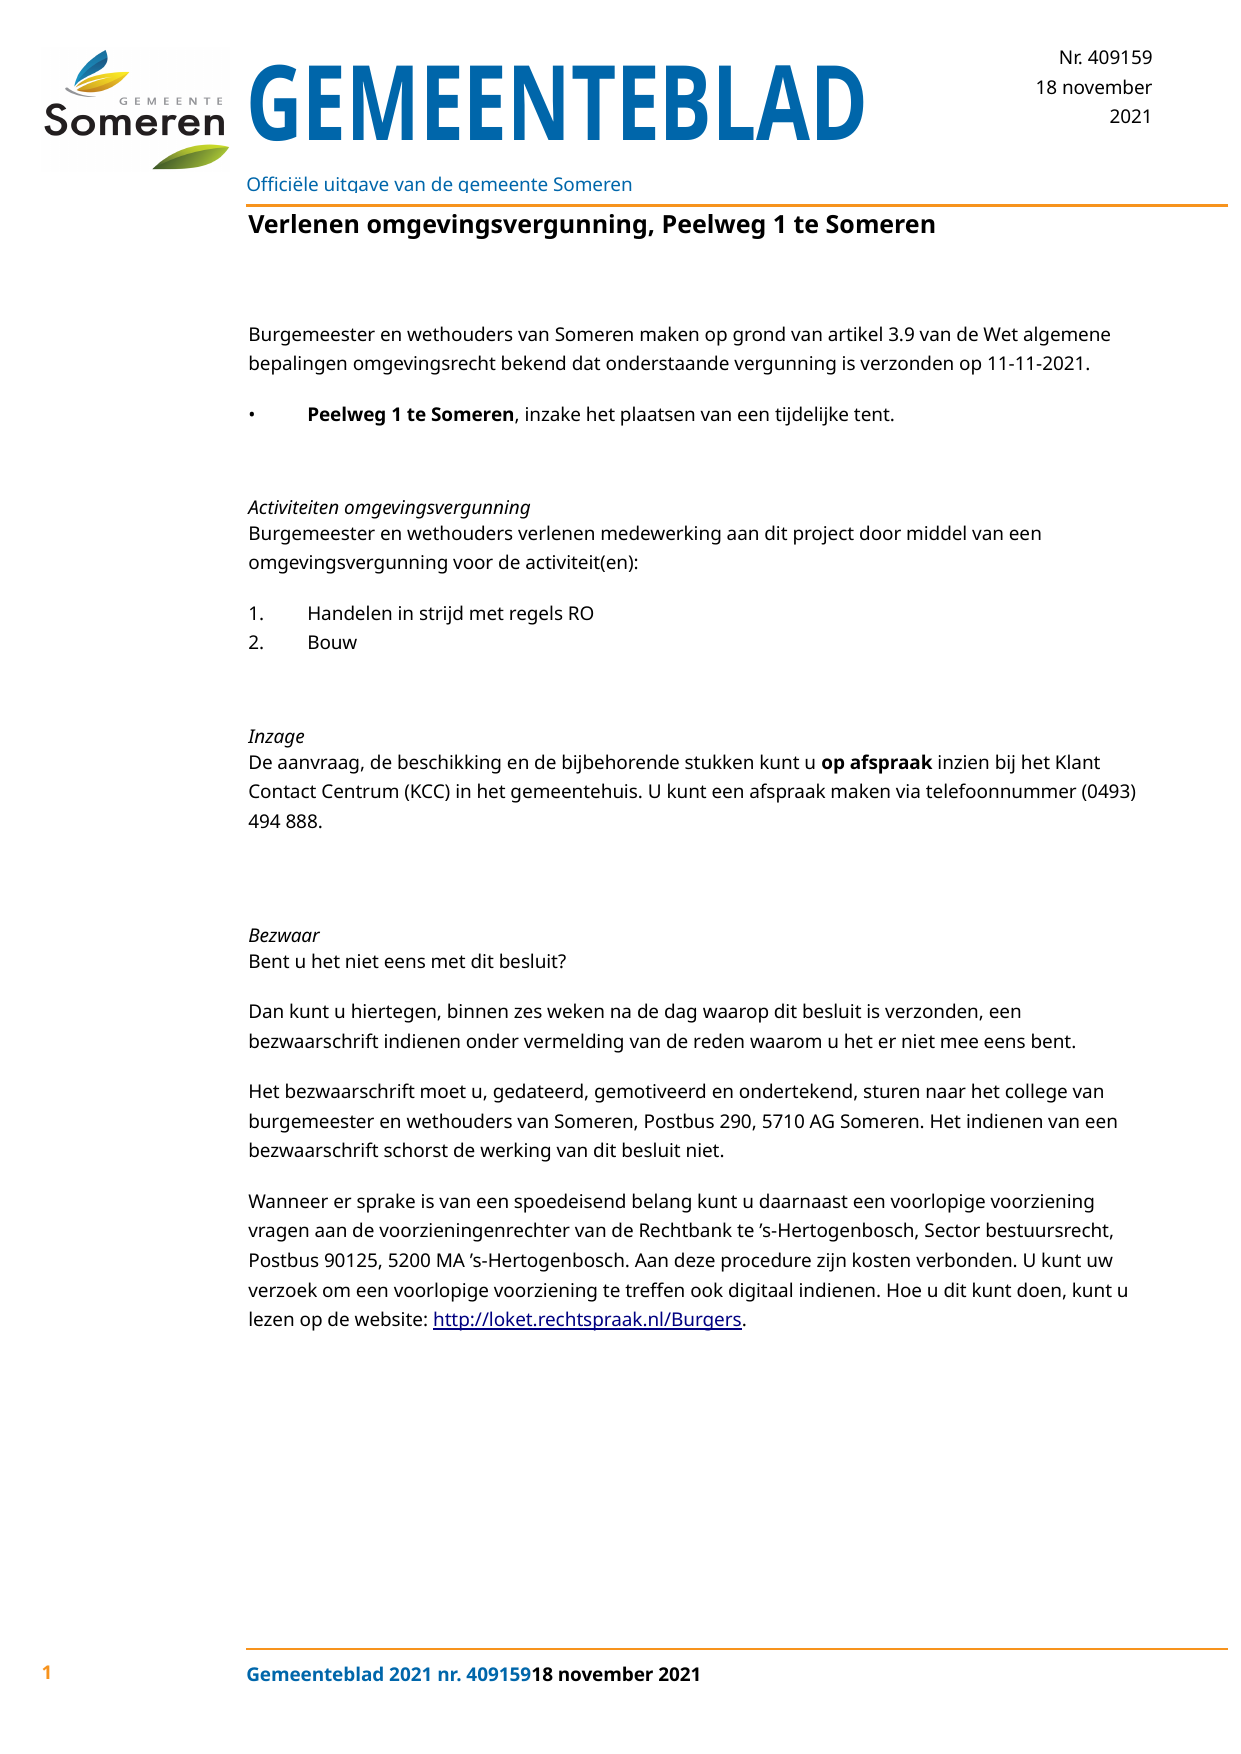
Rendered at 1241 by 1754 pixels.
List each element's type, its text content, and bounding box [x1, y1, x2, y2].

list Handelen in strijd met regels RO [248, 600, 1152, 626]
text Burgemeester en wethouders van Someren maken op grond van artikel 3.9 van de Wet algemene bepalingen omgevingsrecht bekend dat onderstaande vergunning is verzonden op 11-11-2021. [248, 321, 1152, 376]
text Wanneer er sprake is van een spoedeisend belang kunt u daarnaast een voorlopige voorziening vragen aan de voorzieningenrechter van de Rechtbank te ’s-Hertogenbosch, Sector bestuursrecht, Postbus 90125, 5200 MA ’s-Hertogenbosch. Aan deze procedure zijn kosten verbonden. U kunt uw verzoek om een voorlopige voorziening te treffen ook digitaal indienen. Hoe u dit kunt doen, kunt u lezen op de website: http://loket.rechtspraak.nl/Burgers. [248, 1188, 1152, 1332]
text Bent u het niet eens met dit besluit? [248, 948, 1152, 974]
text Verlenen omgevingsvergunning, Peelweg 1 te Someren [248, 207, 1152, 241]
text Het bezwaarschrift moet u, gedateerd, gemotiveerd en ondertekend, sturen naar het college van burgemeester en wethouders van Someren, Postbus 290, 5710 AG Someren. Het indienen van een bezwaarschrift schorst de werking van dit besluit niet. [248, 1078, 1152, 1163]
text De aanvraag, de beschikking en de bijbehorende stukken kunt u op afspraak inzien bij het Klant Contact Centrum (KCC) in het gemeentehuis. U kunt een afspraak maken via telefoonnummer (0493) 494 888. [248, 749, 1152, 834]
list Bouw [248, 629, 1152, 655]
text Dan kunt u hiertegen, binnen zes weken na de dag waarop dit besluit is verzonden, een bezwaarschrift indienen onder vermelding van de reden waarom u het er niet mee eens bent. [248, 998, 1152, 1054]
list Peelweg 1 te Someren, inzake het plaatsen van een tijdelijke tent. [248, 401, 1152, 426]
text Inzage [248, 723, 1152, 749]
text Activiteiten omgevingsvergunning [248, 494, 1152, 520]
picture [41, 47, 231, 172]
text Burgemeester en wethouders verlenen medewerking aan dit project door middel van een omgevingsvergunning voor de activiteit(en): [248, 520, 1152, 575]
text Bezwaar [248, 922, 1152, 948]
